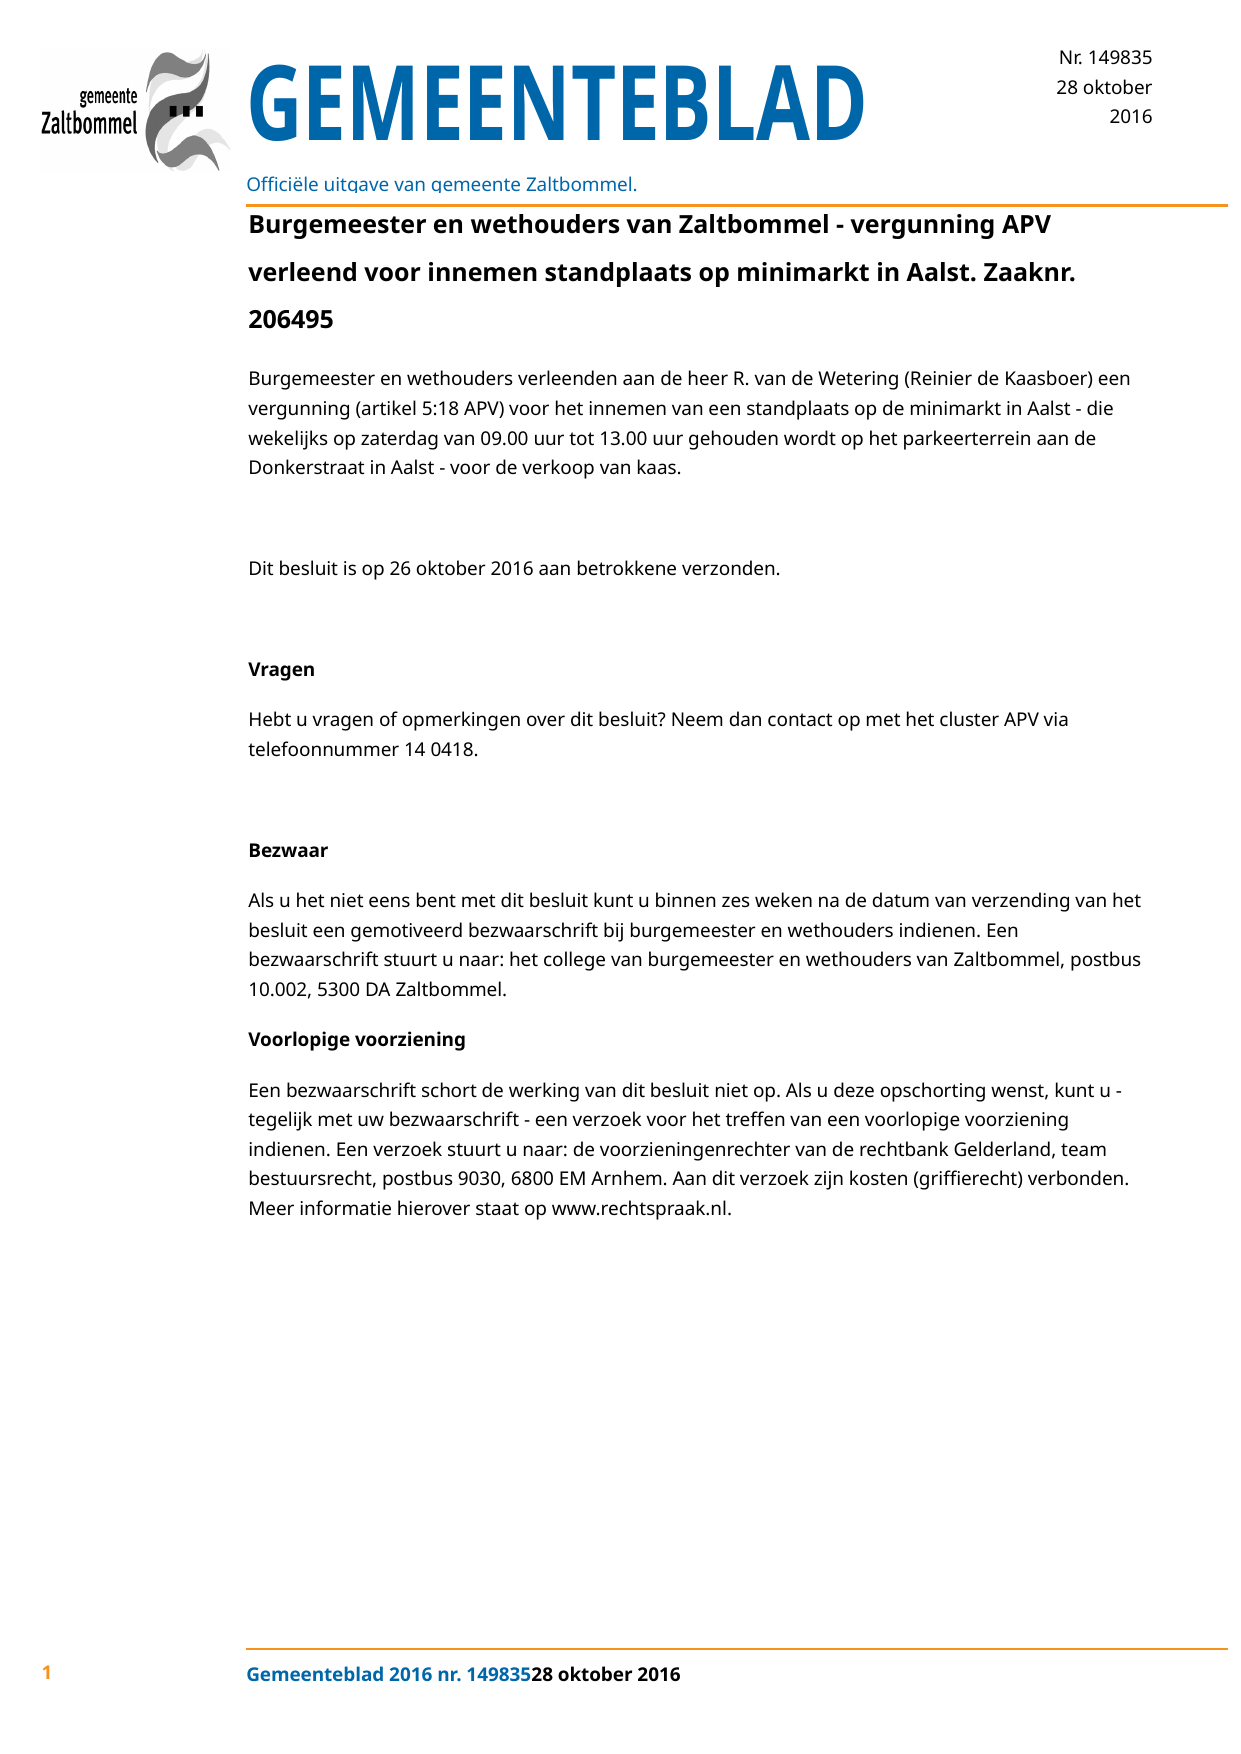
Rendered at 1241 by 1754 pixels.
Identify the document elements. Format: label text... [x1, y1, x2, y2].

text Als u het niet eens bent met dit besluit kunt u binnen zes weken na de datum van verzending van het besluit een gemotiveerd bezwaarschrift bij burgemeester en wethouders indienen. Een bezwaarschrift stuurt u naar: het college van burgemeester en wethouders van Zaltbommel, postbus 10.002, 5300 DA Zaltbommel. [248, 887, 1152, 1002]
text Hebt u vragen of opmerkingen over dit besluit? Neem dan contact op met het cluster APV via telefoonnummer 14 0418. [248, 706, 1152, 762]
text Burgemeester en wethouders van Zaltbommel - vergunning APV verleend voor innemen standplaats op minimarkt in Aalst. Zaaknr. 206495 [248, 207, 1152, 336]
text Dit besluit is op 26 oktober 2016 aan betrokkene verzonden. [248, 555, 1152, 581]
text Bezwaar [248, 837, 1152, 862]
text Vragen [248, 656, 1152, 682]
text Burgemeester en wethouders verleenden aan de heer R. van de Wetering (Reinier de Kaasboer) een vergunning (artikel 5:18 APV) voor het innemen van een standplaats op de minimarkt in Aalst - die wekelijks op zaterdag van 09.00 uur tot 13.00 uur gehouden wordt op het parkeerterrein aan de Donkerstraat in Aalst - voor de verkoop van kaas. [248, 366, 1152, 480]
picture [41, 47, 231, 172]
text Voorlopige voorziening [248, 1026, 1152, 1052]
text Een bezwaarschrift schort de werking van dit besluit niet op. Als u deze opschorting wenst, kunt u - tegelijk met uw bezwaarschrift - een verzoek voor het treffen van een voorlopige voorziening indienen. Een verzoek stuurt u naar: de voorzieningenrechter van de rechtbank Gelderland, team bestuursrecht, postbus 9030, 6800 EM Arnhem. Aan dit verzoek zijn kosten (griffierecht) verbonden. Meer informatie hierover staat op www.rechtspraak.nl. [248, 1077, 1152, 1221]
